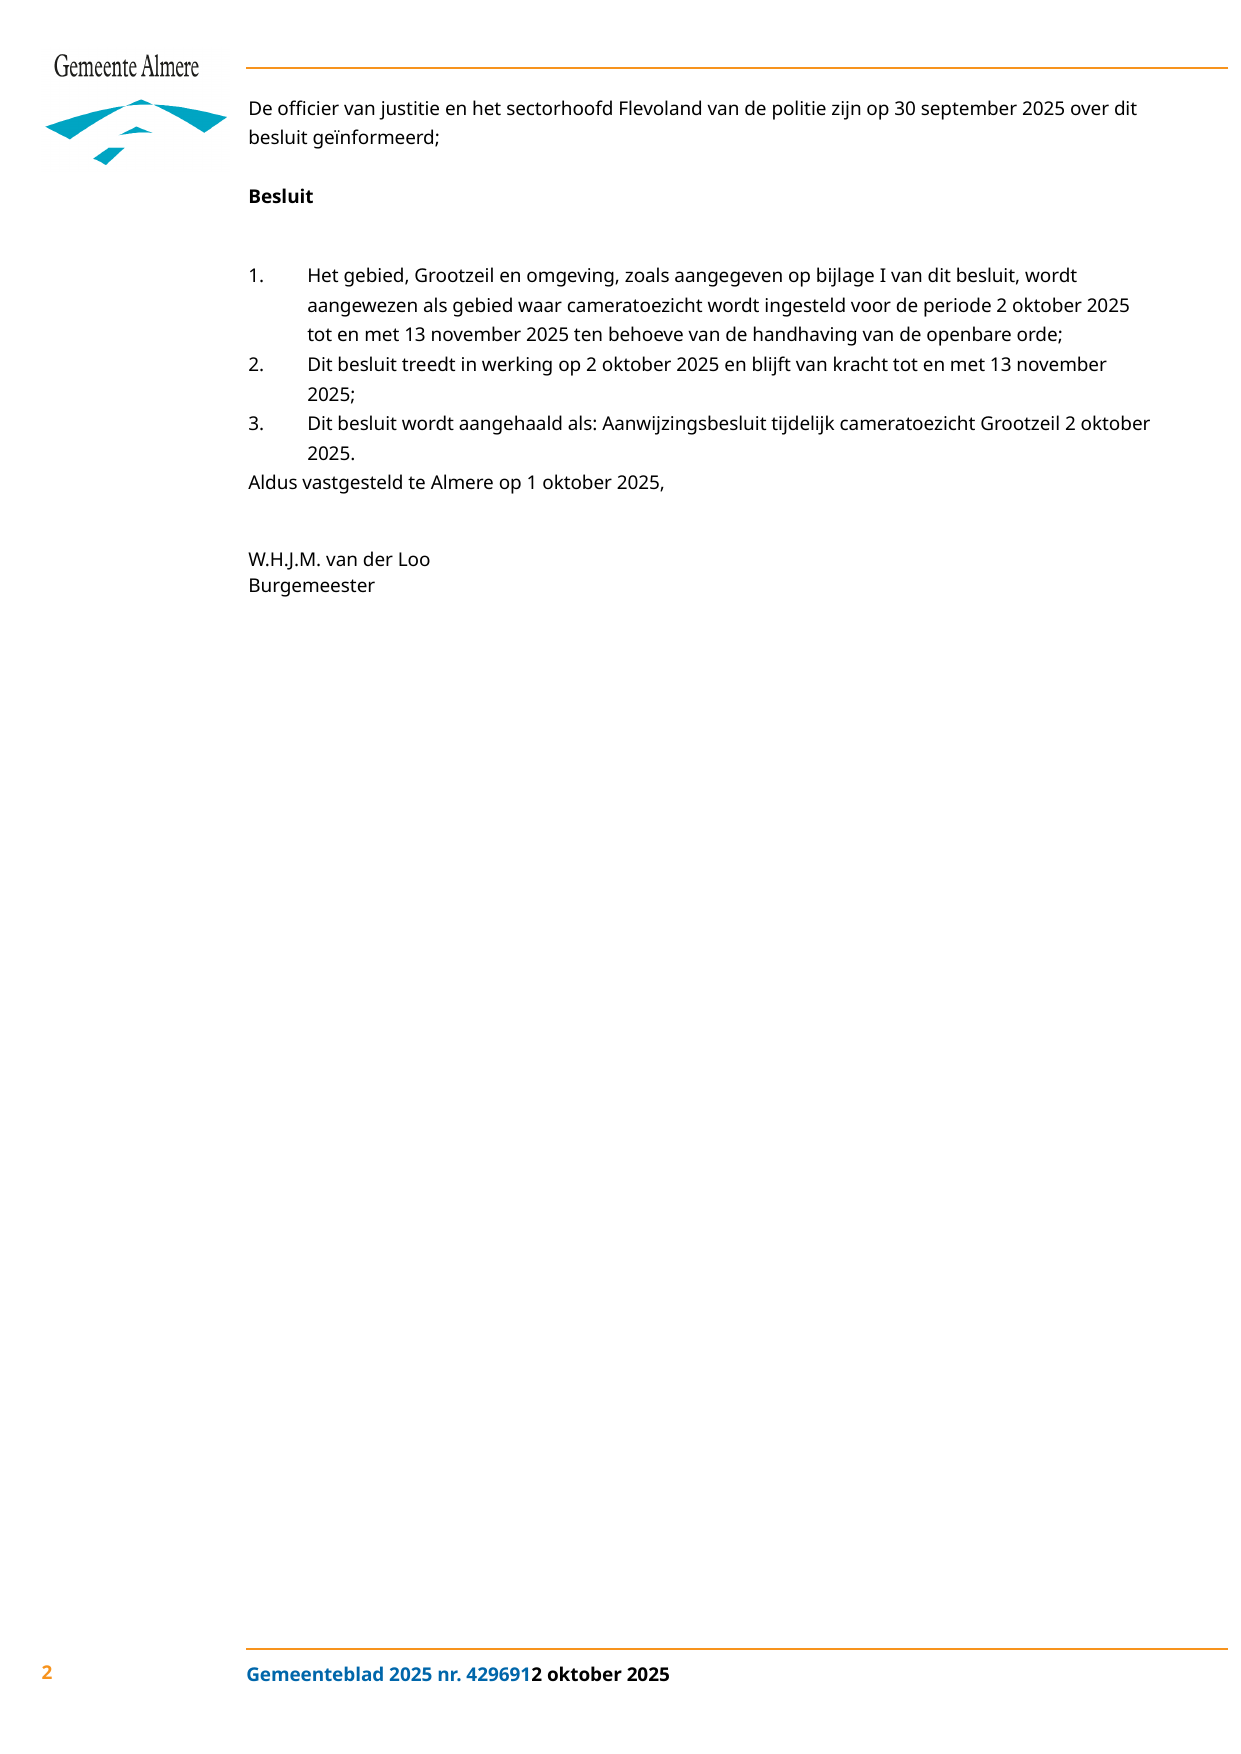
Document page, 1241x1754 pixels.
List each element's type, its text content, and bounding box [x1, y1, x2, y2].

list Dit besluit wordt aangehaald als: Aanwijzingsbesluit tijdelijk cameratoezicht Grootzeil 2 oktober 2025. [248, 410, 1152, 466]
text De officier van justitie en het sectorhoofd Flevoland van de politie zijn op 30 september 2025 over dit besluit geïnformeerd; [248, 95, 1152, 150]
text Aldus vastgesteld te Almere op 1 oktober 2025, [248, 469, 1152, 495]
text W.H.J.M. van der Loo [248, 547, 1152, 572]
list Dit besluit treedt in werking op 2 oktober 2025 en blijft van kracht tot en met 13 november 2025; [248, 351, 1152, 406]
text Besluit [248, 183, 1152, 209]
list Het gebied, Grootzeil en omgeving, zoals aangegeven op bijlage I van dit besluit, wordt aangewezen als gebied waar cameratoezicht wordt ingesteld voor de periode 2 oktober 2025 tot en met 13 november 2025 ten behoeve van de handhaving van de openbare orde; [248, 262, 1152, 347]
text Burgemeester [248, 572, 1152, 598]
picture [41, 47, 231, 172]
